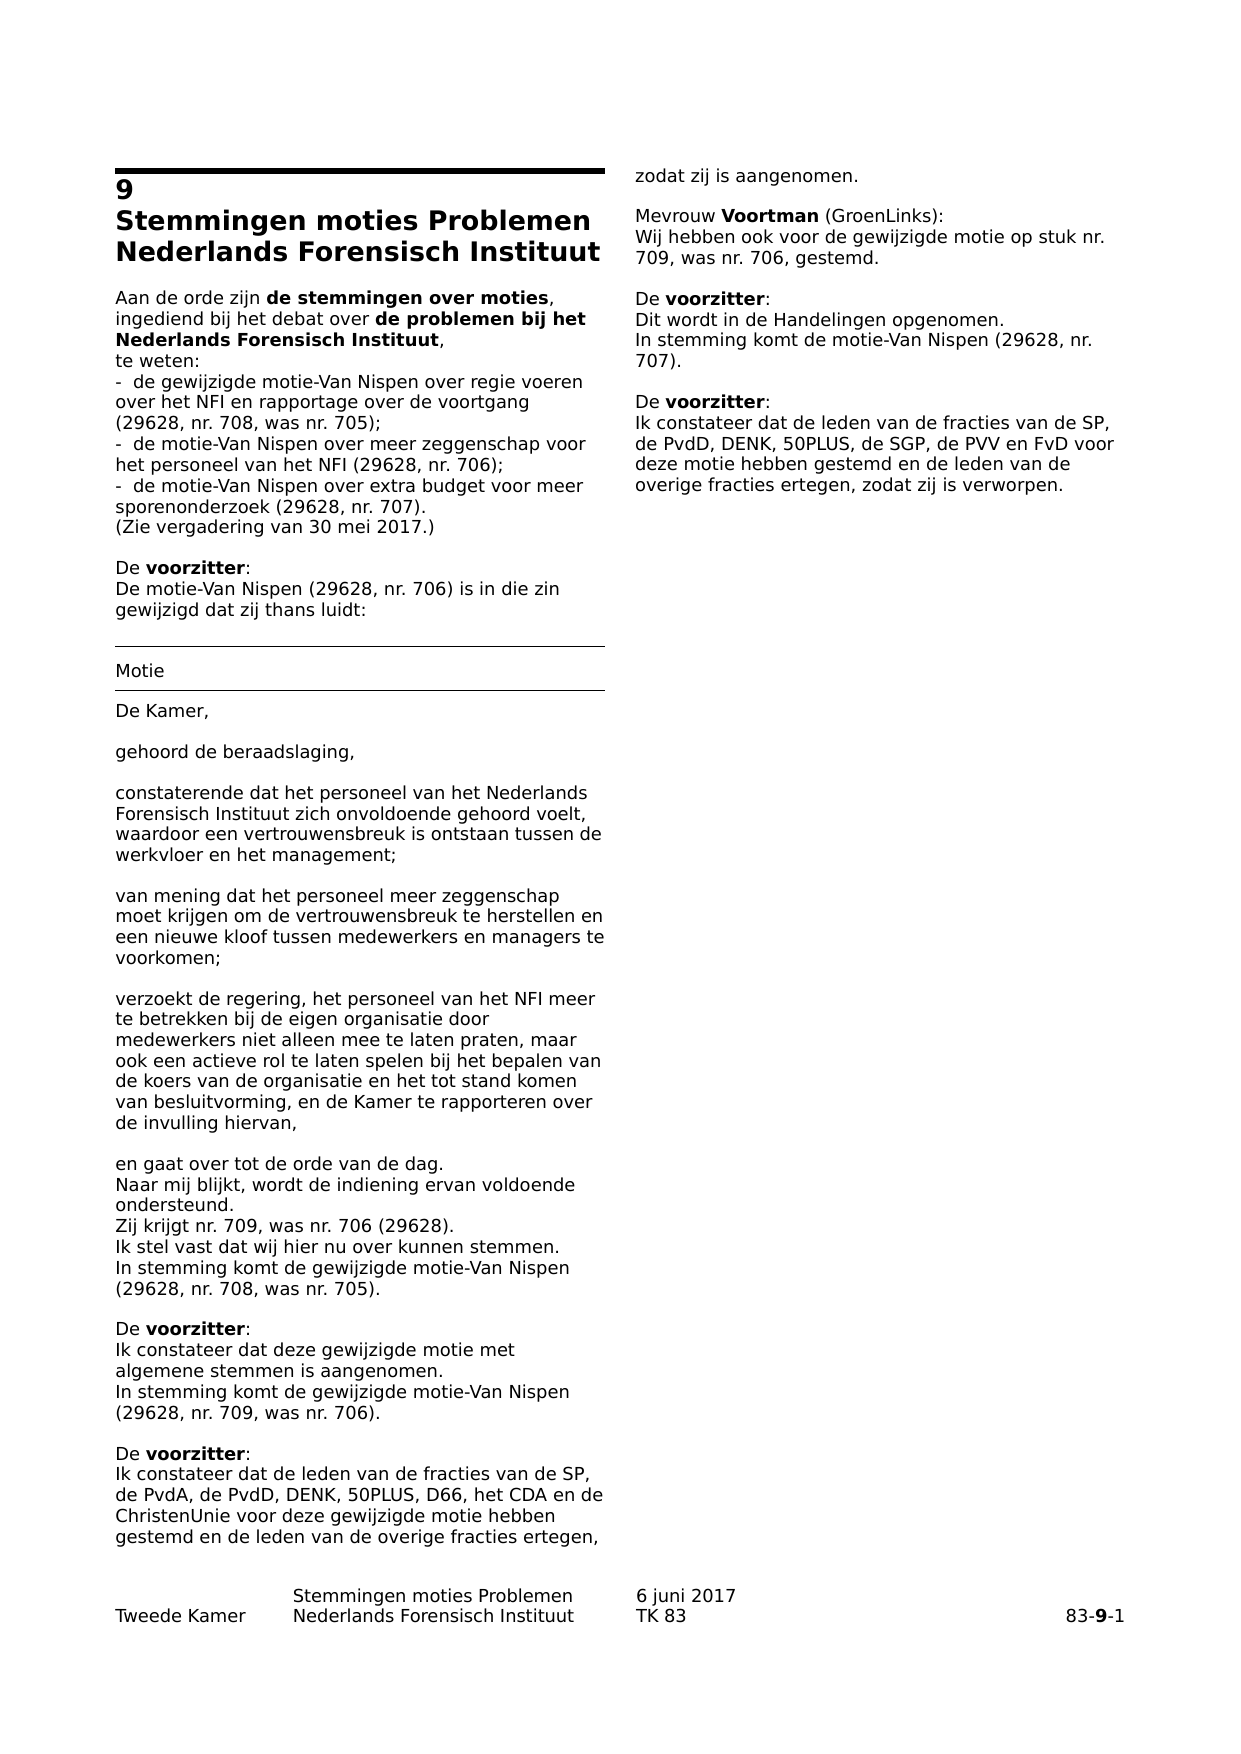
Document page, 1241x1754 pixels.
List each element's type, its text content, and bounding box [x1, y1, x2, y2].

text te weten: [115, 351, 605, 371]
text Ik constateer dat de leden van de fracties van de SP, de PvdD, DENK, 50PLUS, de SGP, de PVV en FvD voor deze motie hebben gestemd en de leden van de overige fracties ertegen, zodat zij is verworpen. [635, 412, 1125, 496]
text In stemming komt de motie-Van Nispen (29628, nr. 707). [635, 330, 1125, 372]
list de motie-Van Nispen over meer zeggenschap voor het personeel van het NFI (29628, nr. 706); [115, 434, 605, 476]
text De voorzitter: [115, 558, 605, 579]
text verzoekt de regering, het personeel van het NFI meer te betrekken bij de eigen organisatie door medewerkers niet alleen mee te laten praten, maar ook een actieve rol te laten spelen bij het bepalen van de koers van de organisatie en het tot stand komen van besluitvorming, en de Kamer te rapporteren over de invulling hiervan, [115, 988, 605, 1133]
text constaterende dat het personeel van het Nederlands Forensisch Instituut zich onvoldoende gehoord voelt, waardoor een vertrouwensbreuk is ontstaan tussen de werkvloer en het management; [115, 783, 605, 866]
list de motie-Van Nispen over extra budget voor meer sporenonderzoek (29628, nr. 707). [115, 476, 605, 517]
text In stemming komt de gewijzigde motie-Van Nispen (29628, nr. 709, was nr. 706). [115, 1382, 605, 1423]
text De voorzitter: [115, 1443, 605, 1464]
text Ik constateer dat de leden van de fracties van de SP, de PvdA, de PvdD, DENK, 50PLUS, D66, het CDA en de ChristenUnie voor deze gewijzigde motie hebben gestemd en de leden van de overige fracties ertegen, [115, 1464, 605, 1547]
text Dit wordt in de Handelingen opgenomen. [635, 309, 1125, 330]
text Naar mij blijkt, wordt de indiening ervan voldoende ondersteund. [115, 1174, 605, 1216]
text Motie [115, 660, 605, 681]
text De motie-Van Nispen (29628, nr. 706) is in die zin gewijzigd dat zij thans luidt: [115, 579, 605, 621]
text zodat zij is aangenomen. [635, 165, 1125, 186]
text Aan de orde zijn de stemmingen over moties, ingediend bij het debat over de problemen bij het Nederlands Forensisch Instituut, [115, 288, 605, 351]
title 9 Stemmingen moties Problemen Nederlands Forensisch Instituut [115, 174, 605, 268]
text (Zie vergadering van 30 mei 2017.) [115, 517, 605, 538]
text Zij krijgt nr. 709, was nr. 706 (29628). [115, 1216, 605, 1237]
text De voorzitter: [115, 1319, 605, 1340]
text van mening dat het personeel meer zeggenschap moet krijgen om de vertrouwensbreuk te herstellen en een nieuwe kloof tussen medewerkers en managers te voorkomen; [115, 886, 605, 968]
text De voorzitter: [635, 288, 1125, 309]
text Ik constateer dat deze gewijzigde motie met algemene stemmen is aangenomen. [115, 1340, 605, 1382]
text In stemming komt de gewijzigde motie-Van Nispen (29628, nr. 708, was nr. 705). [115, 1258, 605, 1299]
text en gaat over tot de orde van de dag. [115, 1153, 605, 1174]
text Wij hebben ook voor de gewijzigde motie op stuk nr. 709, was nr. 706, gestemd. [635, 227, 1125, 268]
text De Kamer, [115, 701, 605, 722]
text Ik stel vast dat wij hier nu over kunnen stemmen. [115, 1237, 605, 1258]
text gehoord de beraadslaging, [115, 742, 605, 763]
text Mevrouw Voortman (GroenLinks): [635, 206, 1125, 227]
text De voorzitter: [635, 392, 1125, 412]
list de gewijzigde motie-Van Nispen over regie voeren over het NFI en rapportage over de voortgang (29628, nr. 708, was nr. 705); [115, 371, 605, 434]
